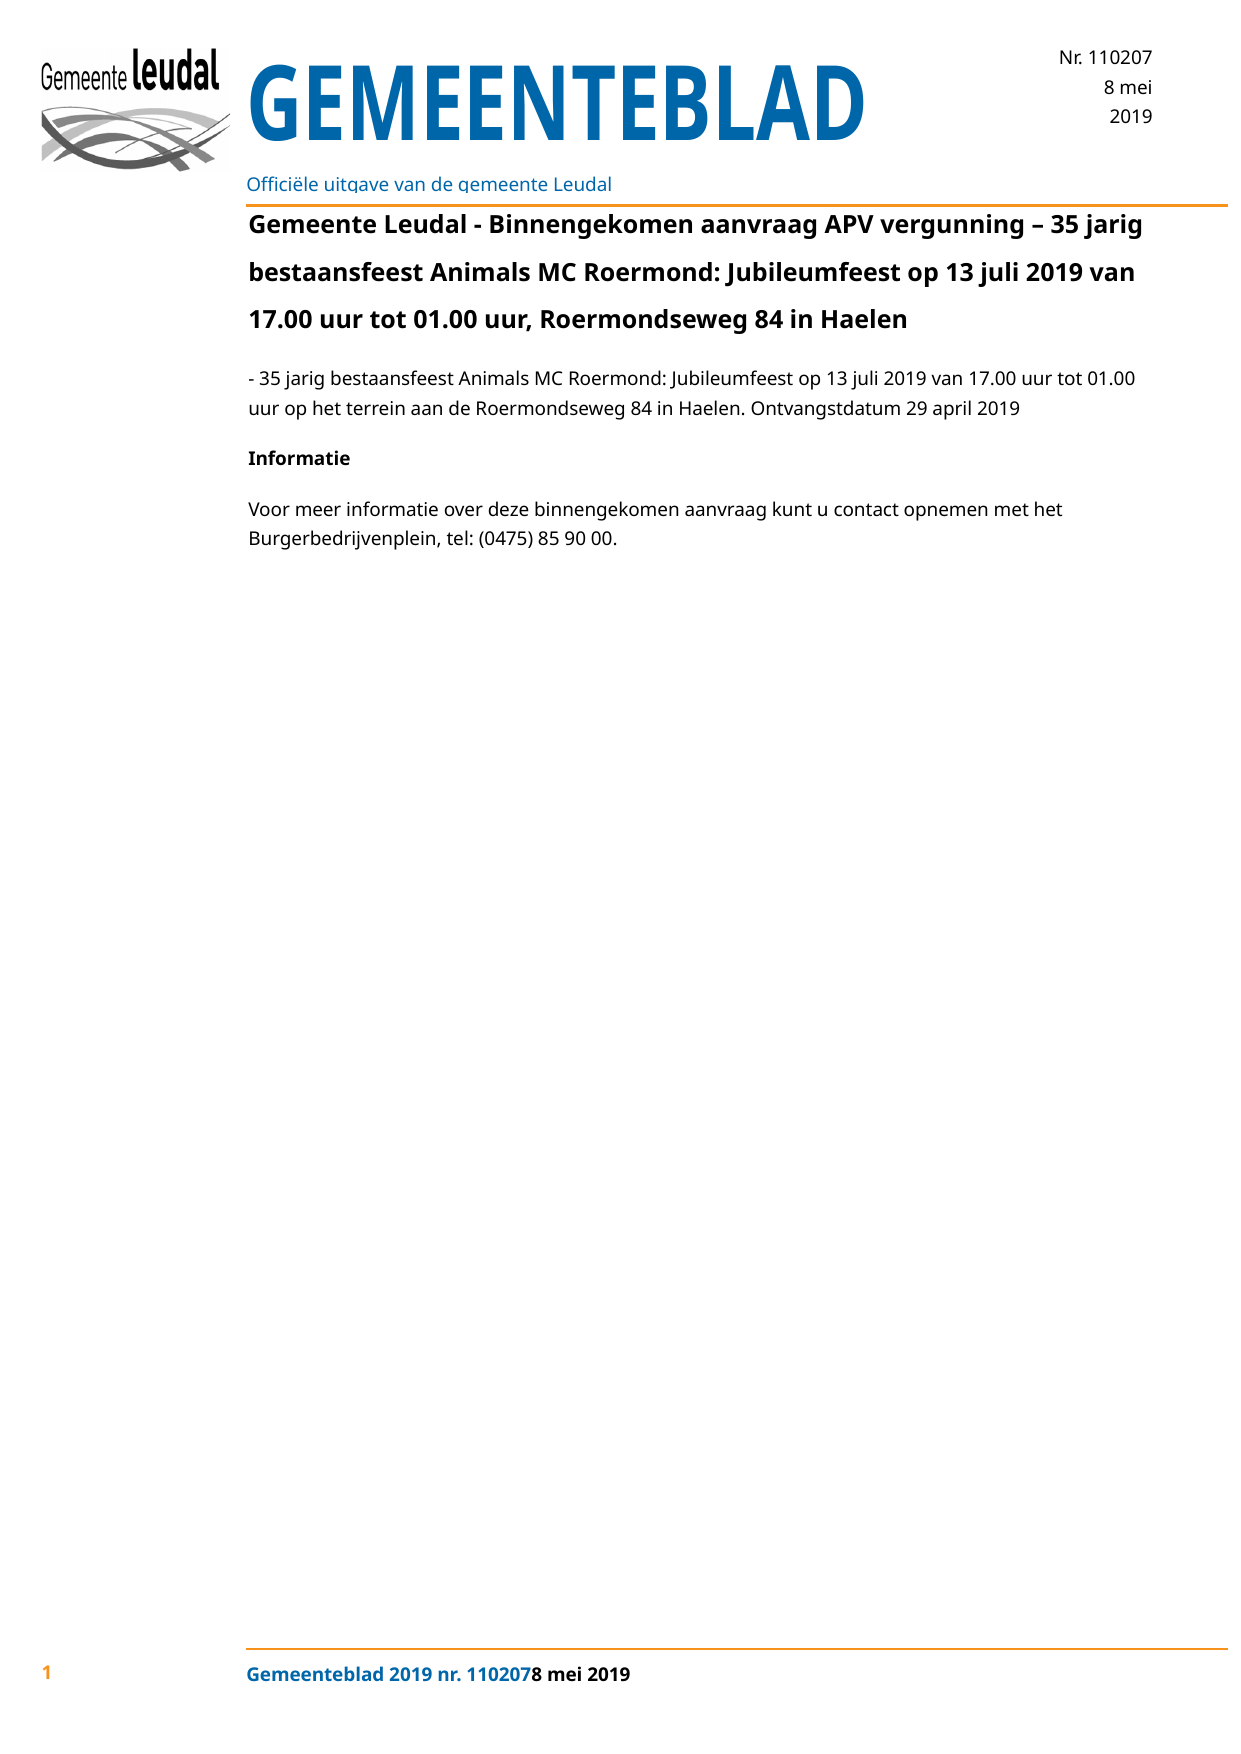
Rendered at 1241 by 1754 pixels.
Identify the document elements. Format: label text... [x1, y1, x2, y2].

text Gemeente Leudal - Binnengekomen aanvraag APV vergunning – 35 jarig bestaansfeest Animals MC Roermond: Jubileumfeest op 13 juli 2019 van 17.00 uur tot 01.00 uur, Roermondseweg 84 in Haelen [248, 207, 1152, 336]
picture [41, 47, 231, 172]
text Voor meer informatie over deze binnengekomen aanvraag kunt u contact opnemen met het Burgerbedrijvenplein, tel: (0475) 85 90 00. [248, 496, 1152, 551]
text Informatie [248, 446, 1152, 471]
text - 35 jarig bestaansfeest Animals MC Roermond: Jubileumfeest op 13 juli 2019 van 17.00 uur tot 01.00 uur op het terrein aan de Roermondseweg 84 in Haelen. Ontvangstdatum 29 april 2019 [248, 366, 1152, 421]
